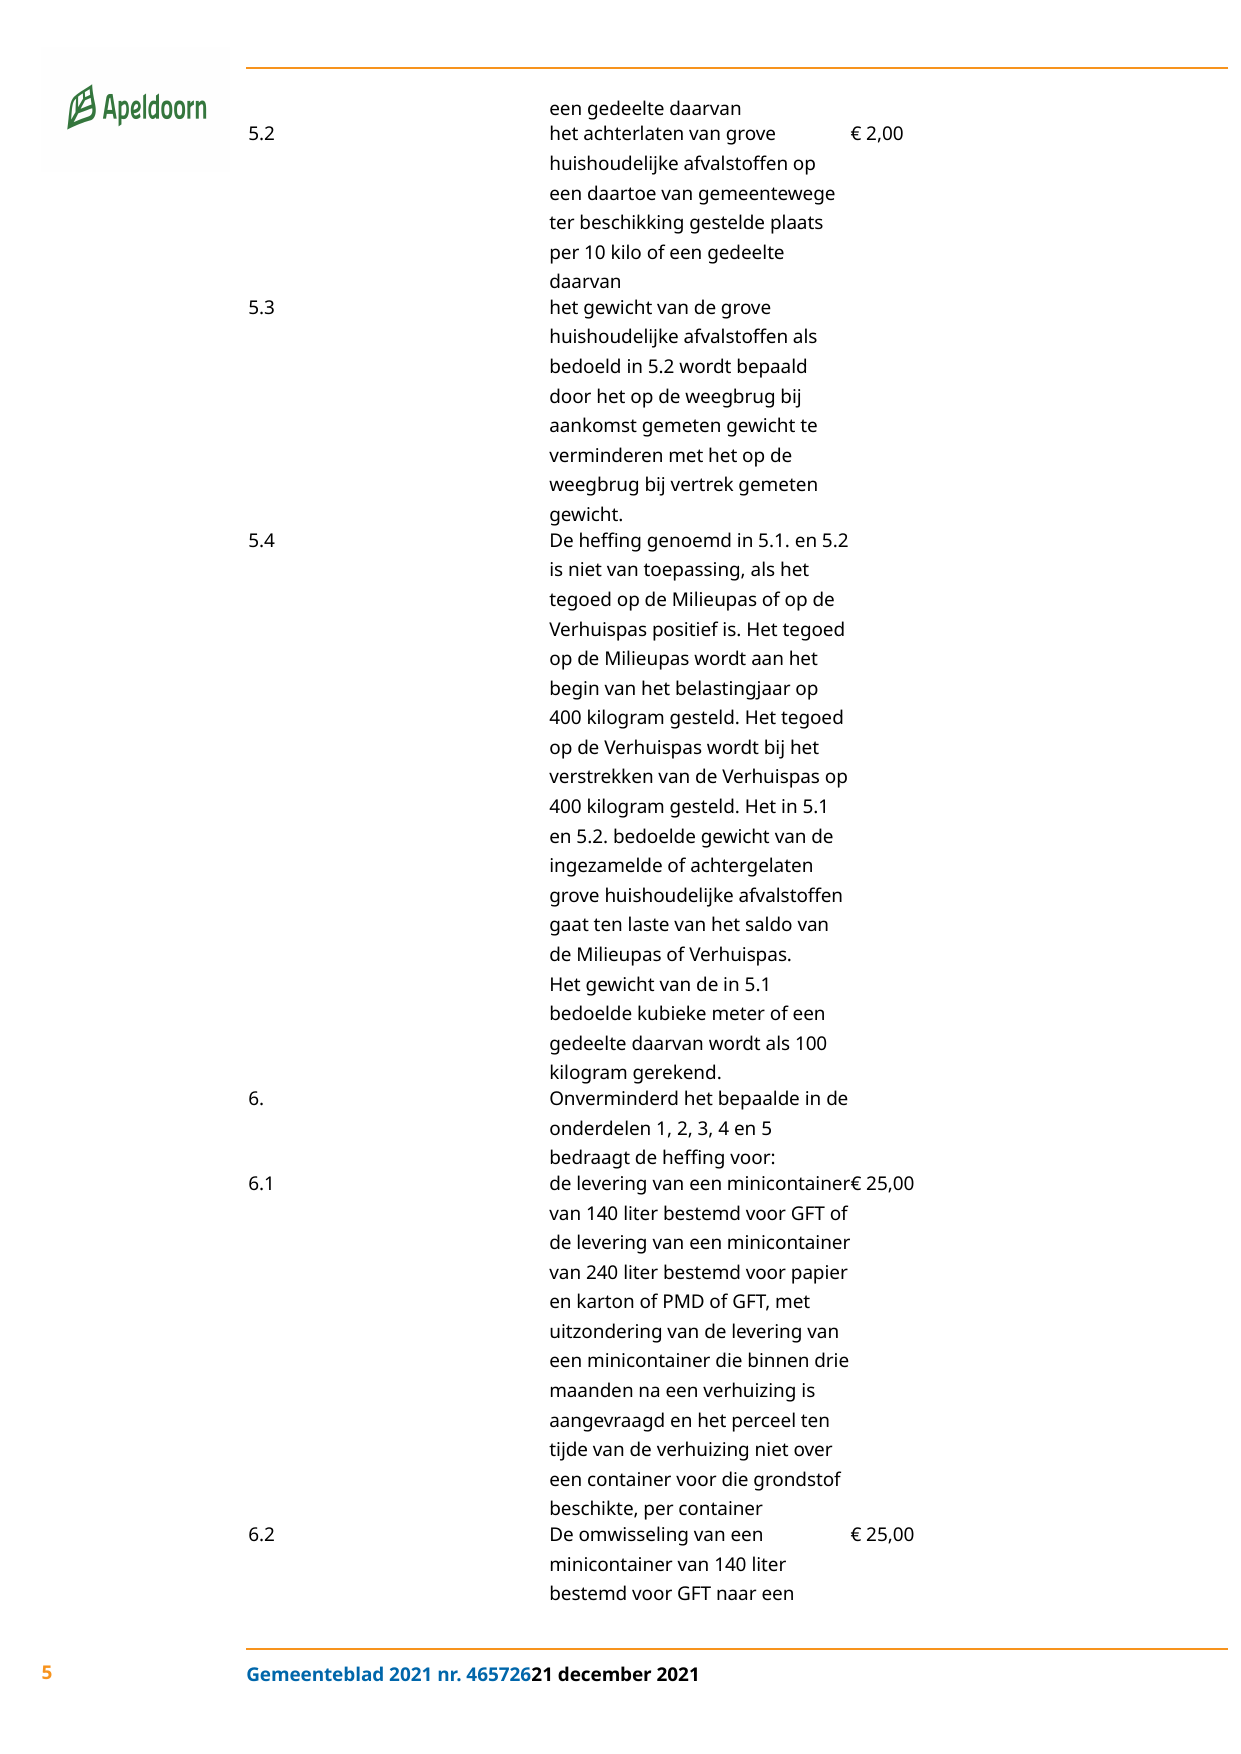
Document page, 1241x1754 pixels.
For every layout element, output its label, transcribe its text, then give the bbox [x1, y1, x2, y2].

table_cell [850, 95, 1152, 121]
table_cell [850, 527, 1152, 1085]
table_cell € 25,00 [850, 1521, 1152, 1606]
table_cell een gedeelte daarvan [549, 95, 850, 121]
table_cell € 25,00 [850, 1170, 1152, 1521]
table_cell 6.1 [248, 1170, 549, 1521]
table_cell [248, 95, 549, 121]
table_cell De omwisseling van een minicontainer van 140 liter bestemd voor GFT naar een [549, 1521, 850, 1606]
table_cell 6. [248, 1085, 549, 1170]
table_cell Onverminderd het bepaalde in de onderdelen 1, 2, 3, 4 en 5 bedraagt de heffing voor: [549, 1085, 850, 1170]
table_cell 6.2 [248, 1521, 549, 1606]
table_cell De heffing genoemd in 5.1. en 5.2 is niet van toepassing, als het tegoed op de Milieupas of op de Verhuispas positief is. Het tegoed op de Milieupas wordt aan het begin van het belastingjaar op 400 kilogram gesteld. Het tegoed op de Verhuispas wordt bij het verstrekken van de Verhuispas op 400 kilogram gesteld. Het in 5.1 en 5.2. bedoelde gewicht van de ingezamelde of achtergelaten grove huishoudelijke afvalstoffen gaat ten laste van het saldo van de Milieupas of Verhuispas. Het gewicht van de in 5.1 bedoelde kubieke meter of een gedeelte daarvan wordt als 100 kilogram gerekend. [549, 527, 850, 1085]
table_cell 5.2 [248, 121, 549, 294]
picture [41, 47, 231, 172]
table_cell het achterlaten van grove huishoudelijke afvalstoffen op een daartoe van gemeentewege ter beschikking gestelde plaats per 10 kilo of een gedeelte daarvan [549, 121, 850, 294]
table_cell 5.4 [248, 527, 549, 1085]
table_cell [850, 1085, 1152, 1170]
table_cell [850, 294, 1152, 527]
table_cell de levering van een minicontainer van 140 liter bestemd voor GFT of de levering van een minicontainer van 240 liter bestemd voor papier en karton of PMD of GFT, met uitzondering van de levering van een minicontainer die binnen drie maanden na een verhuizing is aangevraagd en het perceel ten tijde van de verhuizing niet over een container voor die grondstof beschikte, per container [549, 1170, 850, 1521]
table_cell € 2,00 [850, 121, 1152, 294]
table_cell het gewicht van de grove huishoudelijke afvalstoffen als bedoeld in 5.2 wordt bepaald door het op de weegbrug bij aankomst gemeten gewicht te verminderen met het op de weegbrug bij vertrek gemeten gewicht. [549, 294, 850, 527]
table_cell 5.3 [248, 294, 549, 527]
